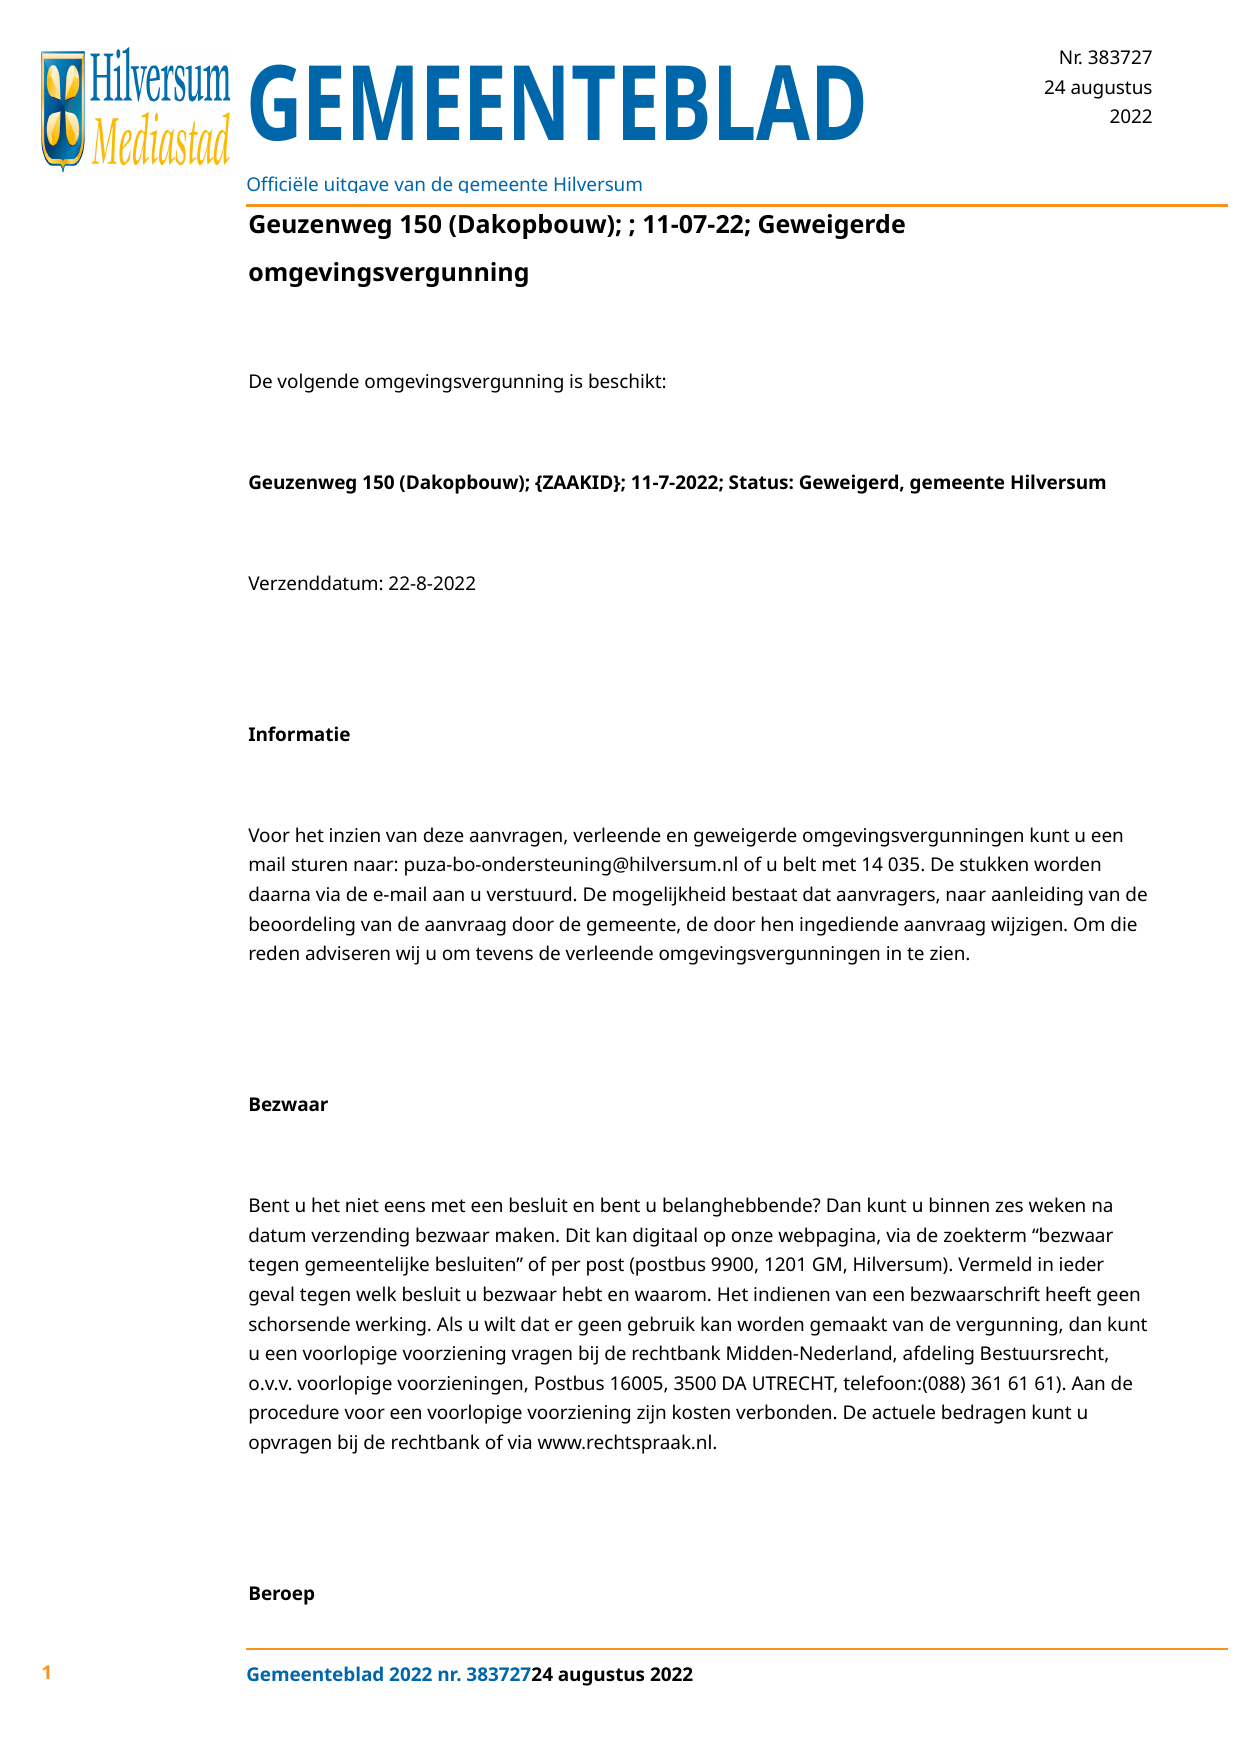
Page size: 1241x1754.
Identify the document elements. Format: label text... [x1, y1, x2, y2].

text De volgende omgevingsvergunning is beschikt: [248, 368, 1152, 394]
text Geuzenweg 150 (Dakopbouw); ; 11-07-22; Geweigerde omgevingsvergunning [248, 207, 1152, 288]
text Bent u het niet eens met een besluit en bent u belanghebbende? Dan kunt u binnen zes weken na datum verzending bezwaar maken. Dit kan digitaal op onze webpagina, via de zoekterm “bezwaar tegen gemeentelijke besluiten” of per post (postbus 9900, 1201 GM, Hilversum). Vermeld in ieder geval tegen welk besluit u bezwaar hebt en waarom. Het indienen van een bezwaarschrift heeft geen schorsende werking. Als u wilt dat er geen gebruik kan worden gemaakt van de vergunning, dan kunt u een voorlopige voorziening vragen bij de rechtbank Midden-Nederland, afdeling Bestuursrecht, o.v.v. voorlopige voorzieningen, Postbus 16005, 3500 DA UTRECHT, telefoon:(088) 361 61 61). Aan de procedure voor een voorlopige voorziening zijn kosten verbonden. De actuele bedragen kunt u opvragen bij de rechtbank of via www.rechtspraak.nl. [248, 1192, 1152, 1455]
picture [41, 47, 231, 172]
text Beroep [248, 1580, 1152, 1606]
text Geuzenweg 150 (Dakopbouw); {ZAAKID}; 11-7-2022; Status: Geweigerd, gemeente Hilversum [248, 469, 1152, 495]
text Bezwaar [248, 1092, 1152, 1117]
text Verzenddatum: 22-8-2022 [248, 570, 1152, 596]
text Informatie [248, 721, 1152, 747]
text Voor het inzien van deze aanvragen, verleende en geweigerde omgevingsvergunningen kunt u een mail sturen naar: puza-bo-ondersteuning@hilversum.nl of u belt met 14 035. De stukken worden daarna via de e-mail aan u verstuurd. De mogelijkheid bestaat dat aanvragers, naar aanleiding van de beoordeling van de aanvraag door de gemeente, de door hen ingediende aanvraag wijzigen. Om die reden adviseren wij u om tevens de verleende omgevingsvergunningen in te zien. [248, 822, 1152, 966]
